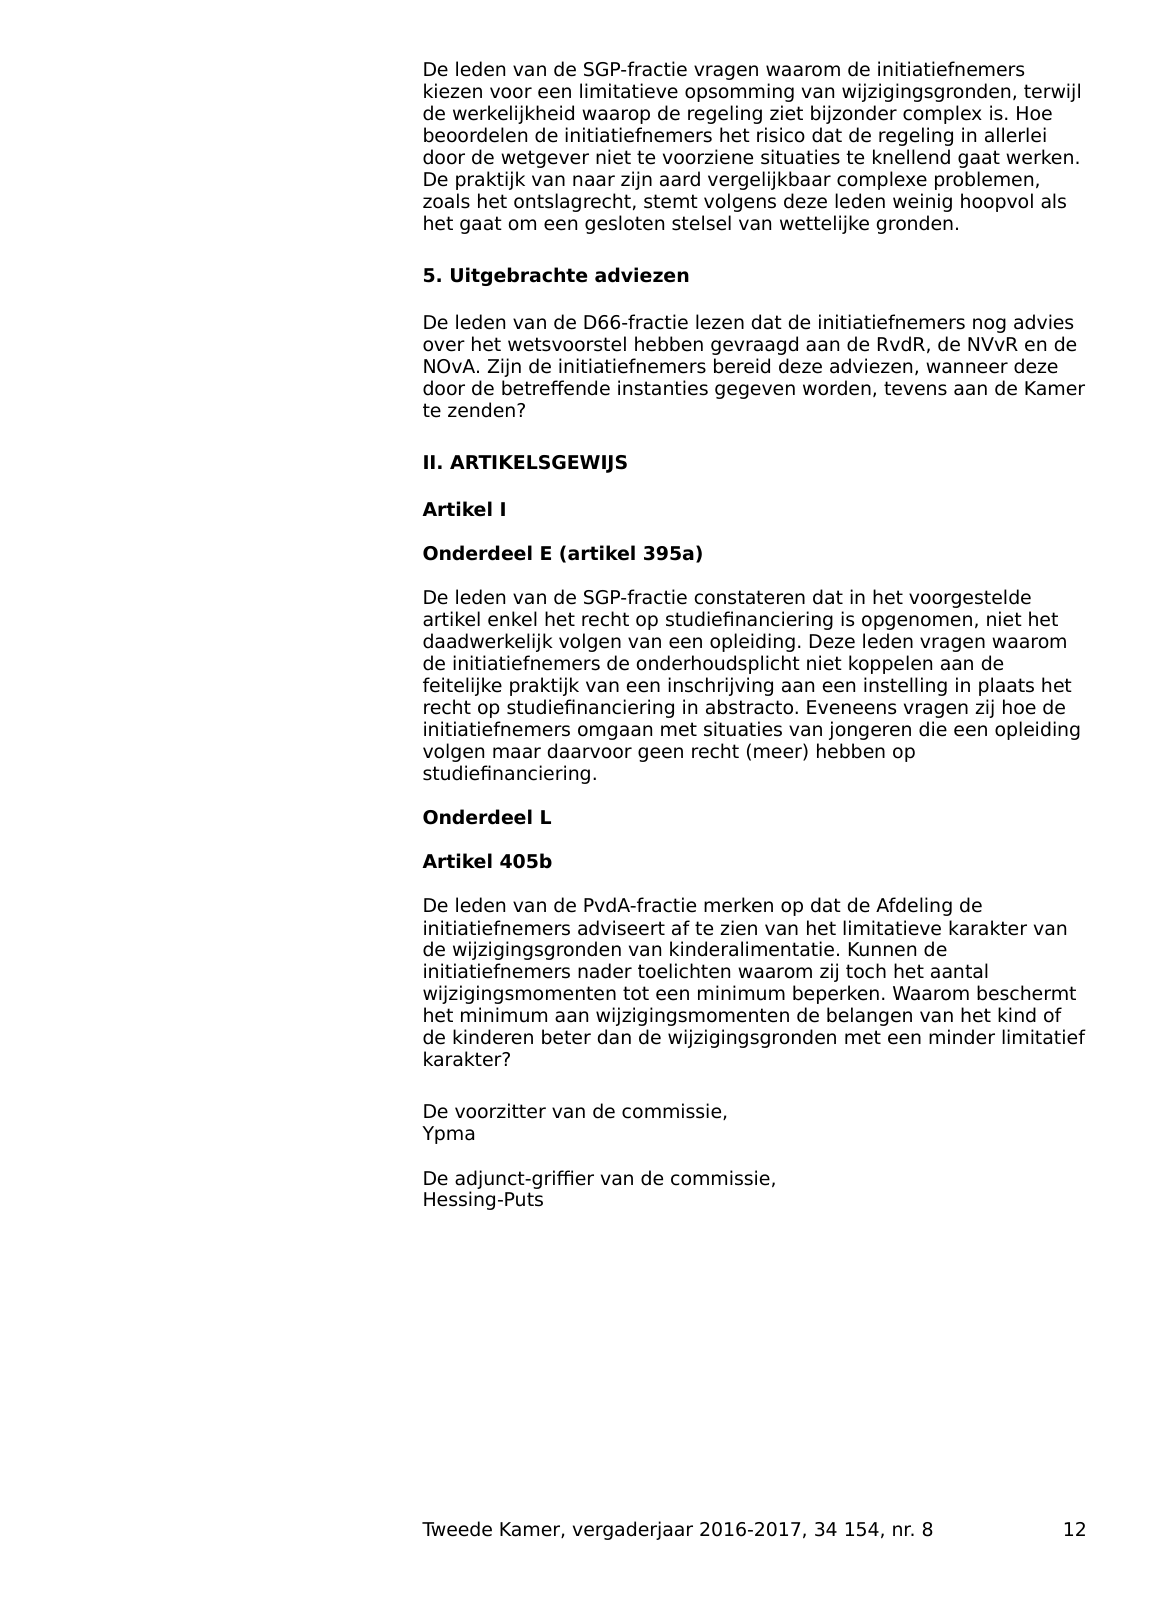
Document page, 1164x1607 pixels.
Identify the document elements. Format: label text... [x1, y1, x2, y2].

subtitle Artikel 405b [422, 851, 1087, 873]
subtitle II. ARTIKELSGEWIJS [422, 452, 1087, 474]
text De voorzitter van de commissie, Ypma [422, 1101, 1087, 1145]
subtitle 5. Uitgebrachte adviezen [422, 265, 1087, 287]
subtitle Artikel I [422, 499, 1087, 521]
subtitle Onderdeel E (artikel 395a) [422, 543, 1087, 565]
text De leden van de SGP-fractie constateren dat in het voorgestelde artikel enkel het recht op studiefinanciering is opgenomen, niet het daadwerkelijk volgen van een opleiding. Deze leden vragen waarom de initiatiefnemers de onderhoudsplicht niet koppelen aan de feitelijke praktijk van een inschrijving aan een instelling in plaats het recht op studiefinanciering in abstracto. Eveneens vragen zij hoe de initiatiefnemers omgaan met situaties van jongeren die een opleiding volgen maar daarvoor geen recht (meer) hebben op studiefinanciering. [422, 587, 1087, 785]
text De leden van de SGP-fractie vragen waarom de initiatiefnemers kiezen voor een limitatieve opsomming van wijzigingsgronden, terwijl de werkelijkheid waarop de regeling ziet bijzonder complex is. Hoe beoordelen de initiatiefnemers het risico dat de regeling in allerlei door de wetgever niet te voorziene situaties te knellend gaat werken. De praktijk van naar zijn aard vergelijkbaar complexe problemen, zoals het ontslagrecht, stemt volgens deze leden weinig hoopvol als het gaat om een gesloten stelsel van wettelijke gronden. [422, 59, 1087, 235]
text De adjunct-griffier van de commissie, Hessing-Puts [422, 1167, 1087, 1211]
subtitle Onderdeel L [422, 807, 1087, 829]
text De leden van de PvdA-fractie merken op dat de Afdeling de initiatiefnemers adviseert af te zien van het limitatieve karakter van de wijzigingsgronden van kinderalimentatie. Kunnen de initiatiefnemers nader toelichten waarom zij toch het aantal wijzigingsmomenten tot een minimum beperken. Waarom beschermt het minimum aan wijzigingsmomenten de belangen van het kind of de kinderen beter dan de wijzigingsgronden met een minder limitatief karakter? [422, 895, 1087, 1071]
text De leden van de D66-fractie lezen dat de initiatiefnemers nog advies over het wetsvoorstel hebben gevraagd aan de RvdR, de NVvR en de NOvA. Zijn de initiatiefnemers bereid deze adviezen, wanneer deze door de betreffende instanties gegeven worden, tevens aan de Kamer te zenden? [422, 312, 1087, 422]
